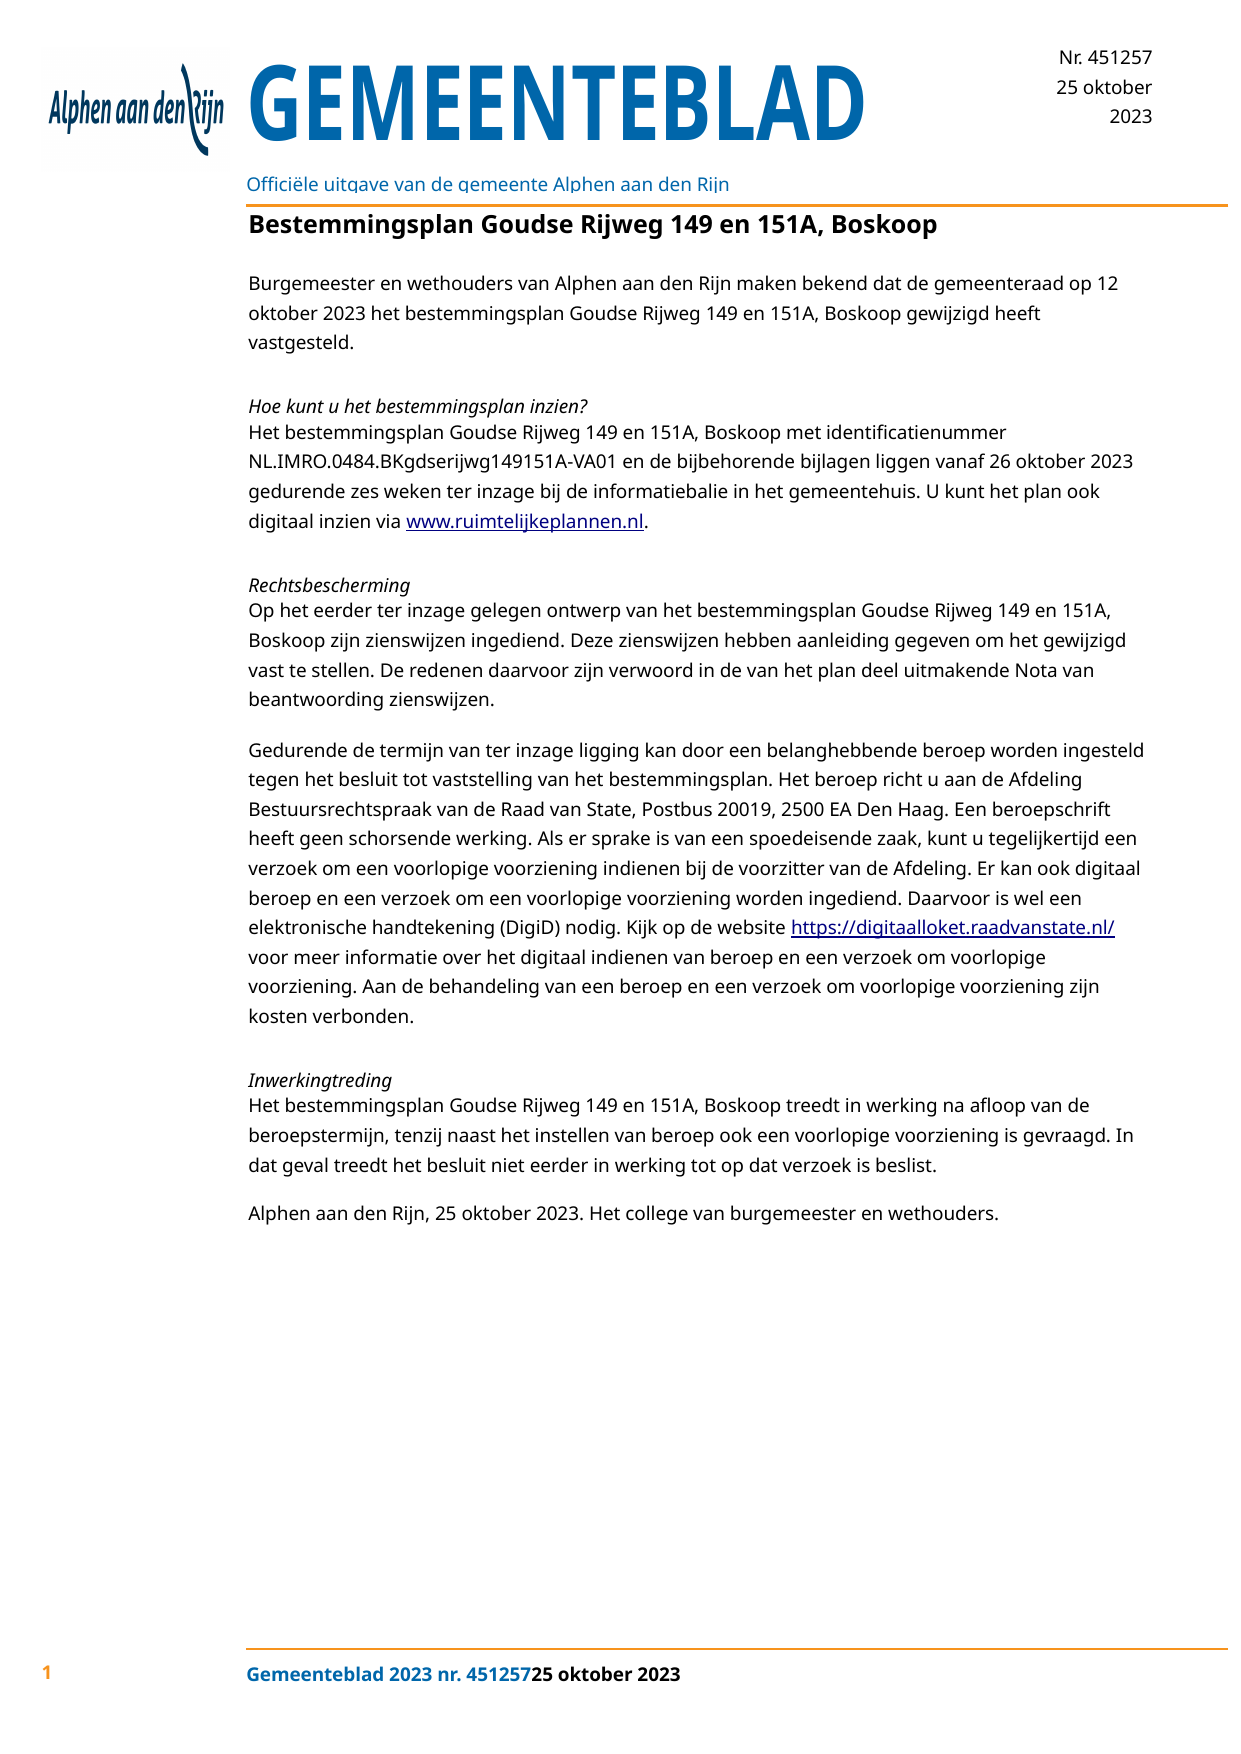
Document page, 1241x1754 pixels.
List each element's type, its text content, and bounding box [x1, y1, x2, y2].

picture [41, 47, 231, 172]
text Rechtsbescherming [248, 572, 1152, 598]
text Op het eerder ter inzage gelegen ontwerp van het bestemmingsplan Goudse Rijweg 149 en 151A, Boskoop zijn zienswijzen ingediend. Deze zienswijzen hebben aanleiding gegeven om het gewijzigd vast te stellen. De redenen daarvoor zijn verwoord in de van het plan deel uitmakende Nota van beantwoording zienswijzen. [248, 598, 1152, 712]
text Hoe kunt u het bestemmingsplan inzien? [248, 393, 1152, 419]
text Bestemmingsplan Goudse Rijweg 149 en 151A, Boskoop [248, 207, 1152, 241]
text Burgemeester en wethouders van Alphen aan den Rijn maken bekend dat de gemeenteraad op 12 oktober 2023 het bestemmingsplan Goudse Rijweg 149 en 151A, Boskoop gewijzigd heeft vastgesteld. [248, 270, 1152, 355]
text Gedurende de termijn van ter inzage ligging kan door een belanghebbende beroep worden ingesteld tegen het besluit tot vaststelling van het bestemmingsplan. Het beroep richt u aan de Afdeling Bestuursrechtspraak van de Raad van State, Postbus 20019, 2500 EA Den Haag. Een beroepschrift heeft geen schorsende werking. Als er sprake is van een spoedeisende zaak, kunt u tegelijkertijd een verzoek om een voorlopige voorziening indienen bij de voorzitter van de Afdeling. Er kan ook digitaal beroep en een verzoek om een voorlopige voorziening worden ingediend. Daarvoor is wel een elektronische handtekening (DigiD) nodig. Kijk op de website https://digitaalloket.raadvanstate.nl/ voor meer informatie over het digitaal indienen van beroep en een verzoek om voorlopige voorziening. Aan de behandeling van een beroep en een verzoek om voorlopige voorziening zijn kosten verbonden. [248, 737, 1152, 1029]
text Het bestemmingsplan Goudse Rijweg 149 en 151A, Boskoop treedt in werking na afloop van de beroepstermijn, tenzij naast het instellen van beroep ook een voorlopige voorziening is gevraagd. In dat geval treedt het besluit niet eerder in werking tot op dat verzoek is beslist. [248, 1093, 1152, 1178]
text Het bestemmingsplan Goudse Rijweg 149 en 151A, Boskoop met identificatienummer NL.IMRO.0484.BKgdserijwg149151A-VA01 en de bijbehorende bijlagen liggen vanaf 26 oktober 2023 gedurende zes weken ter inzage bij de informatiebalie in het gemeentehuis. U kunt het plan ook digitaal inzien via www.ruimtelijkeplannen.nl. [248, 419, 1152, 534]
text Alphen aan den Rijn, 25 oktober 2023. Het college van burgemeester en wethouders. [248, 1200, 1152, 1225]
text Inwerkingtreding [248, 1067, 1152, 1093]
